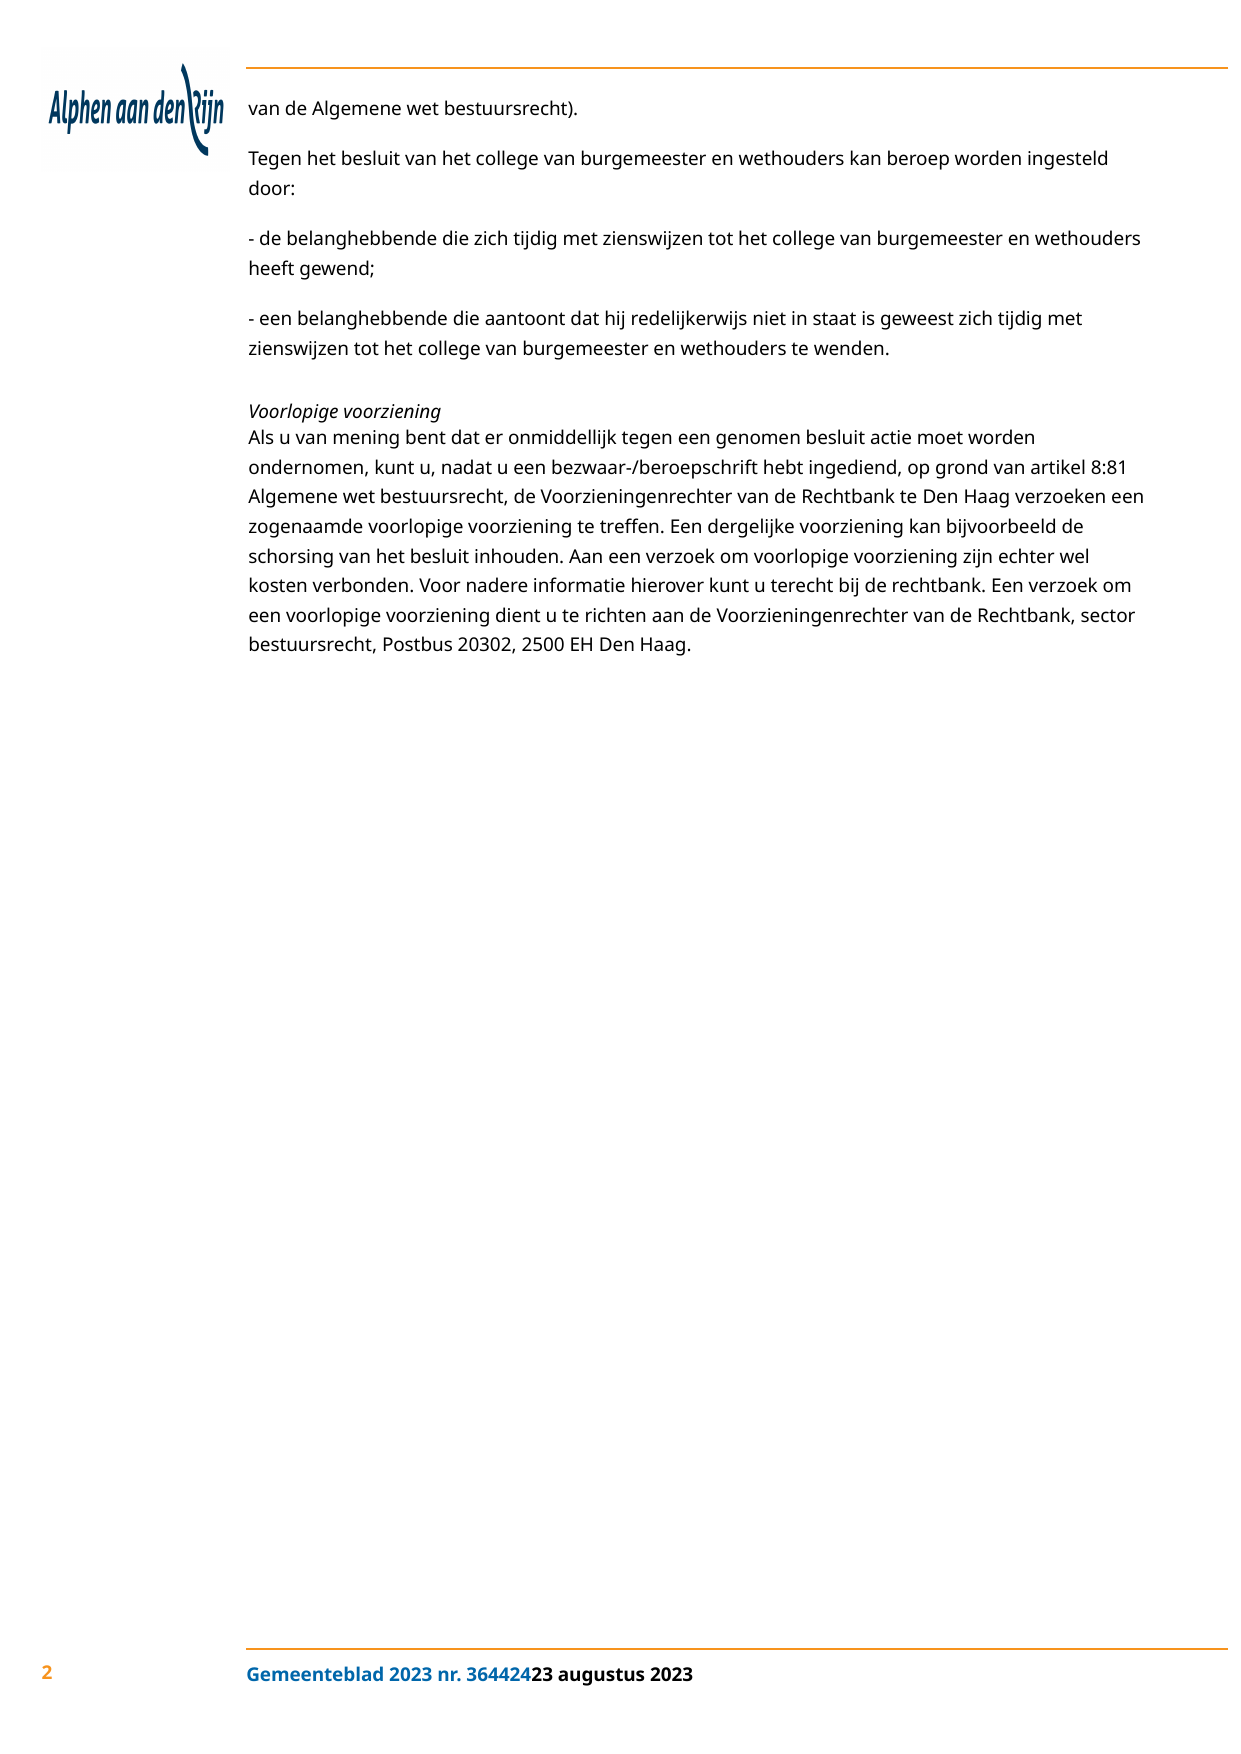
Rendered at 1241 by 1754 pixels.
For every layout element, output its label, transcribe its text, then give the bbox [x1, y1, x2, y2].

text Voorlopige voorziening [248, 399, 1152, 424]
text Als u van mening bent dat er onmiddellijk tegen een genomen besluit actie moet worden ondernomen, kunt u, nadat u een bezwaar-/beroepschrift hebt ingediend, op grond van artikel 8:81 Algemene wet bestuursrecht, de Voorzieningenrechter van de Rechtbank te Den Haag verzoeken een zogenaamde voorlopige voorziening te treffen. Een dergelijke voorziening kan bijvoorbeeld de schorsing van het besluit inhouden. Aan een verzoek om voorlopige voorziening zijn echter wel kosten verbonden. Voor nadere informatie hierover kunt u terecht bij de rechtbank. Een verzoek om een voorlopige voorziening dient u te richten aan de Voorzieningenrechter van de Rechtbank, sector bestuursrecht, Postbus 20302, 2500 EH Den Haag. [248, 424, 1152, 657]
text van de Algemene wet bestuursrecht). [248, 95, 1152, 121]
picture [41, 47, 231, 172]
text - de belanghebbende die zich tijdig met zienswijzen tot het college van burgemeester en wethouders heeft gewend; [248, 225, 1152, 281]
text Tegen het besluit van het college van burgemeester en wethouders kan beroep worden ingesteld door: [248, 145, 1152, 201]
text - een belanghebbende die aantoont dat hij redelijkerwijs niet in staat is geweest zich tijdig met zienswijzen tot het college van burgemeester en wethouders te wenden. [248, 305, 1152, 361]
